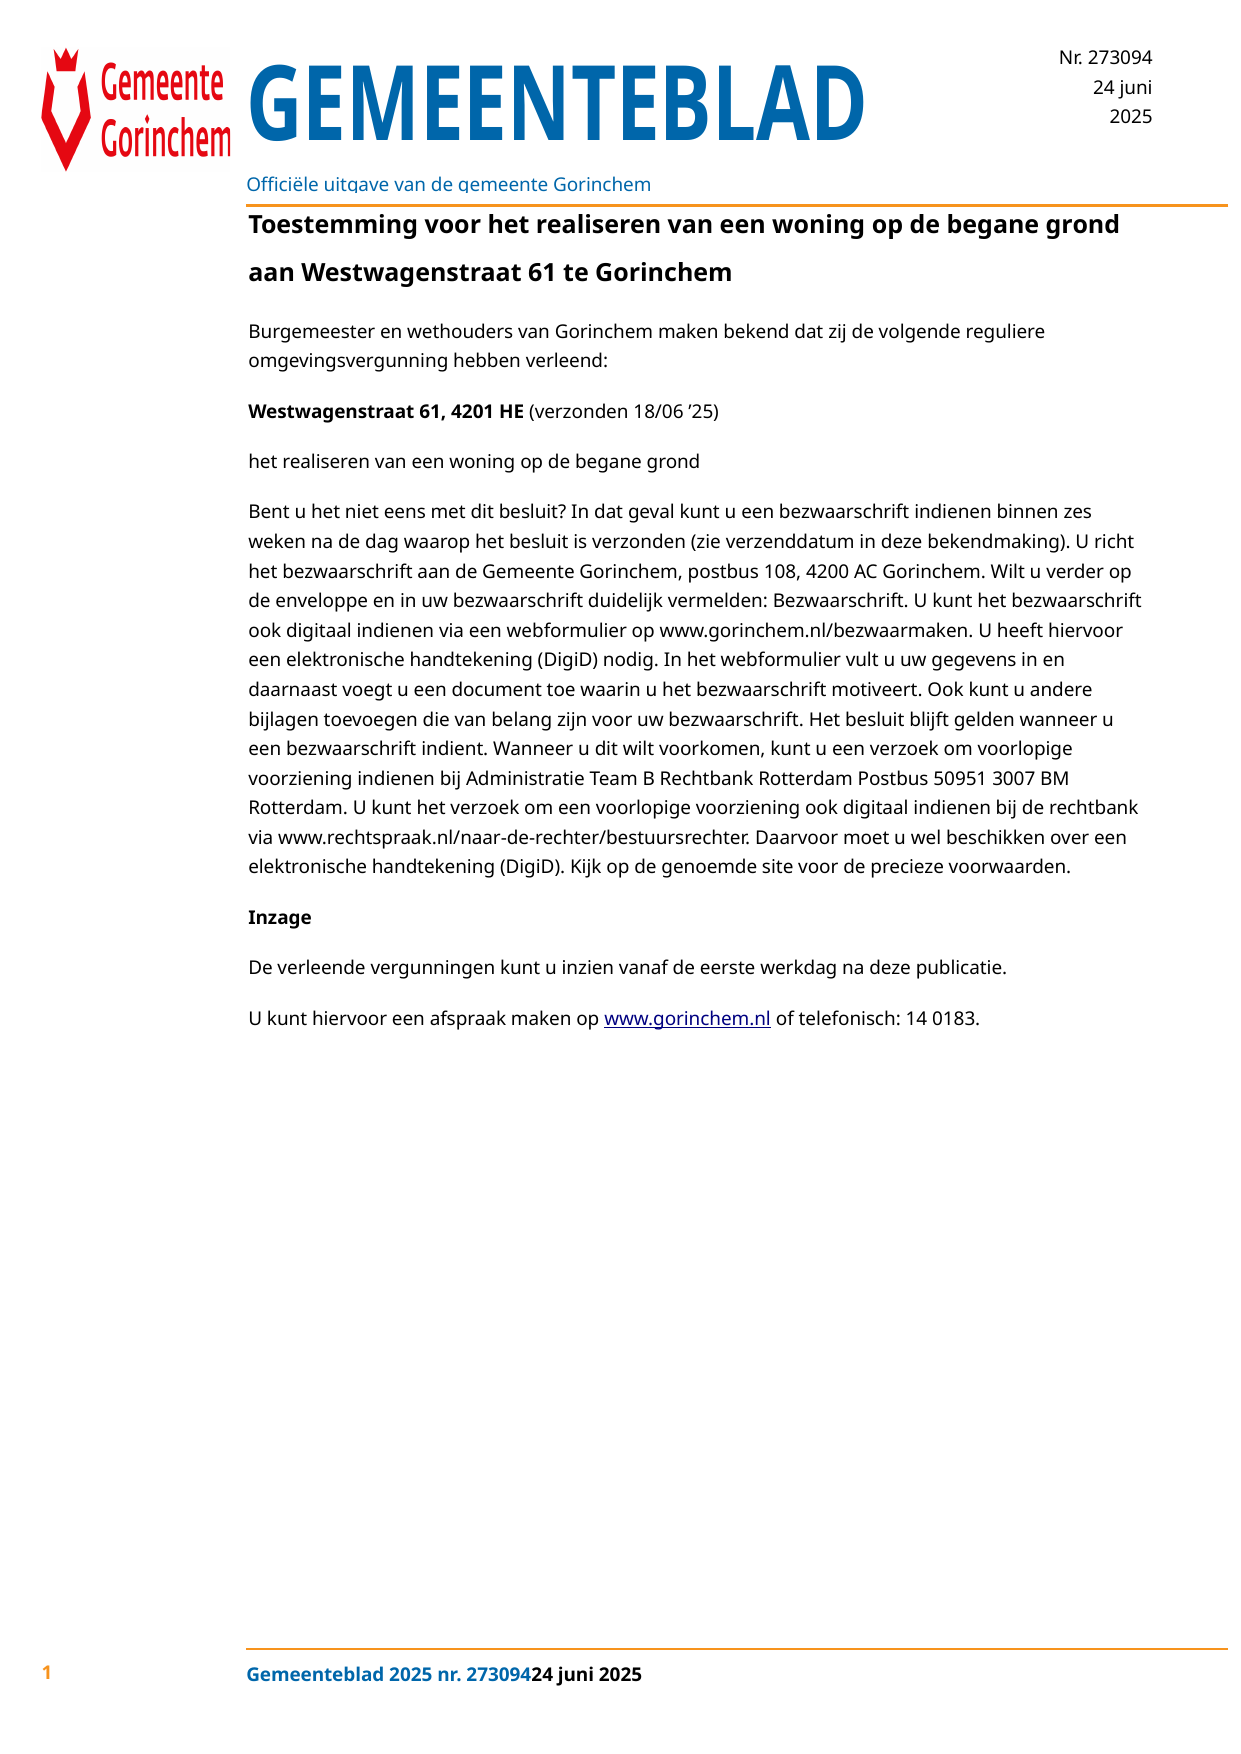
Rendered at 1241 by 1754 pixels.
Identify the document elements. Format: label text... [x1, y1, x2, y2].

picture [41, 47, 231, 172]
text Bent u het niet eens met dit besluit? In dat geval kunt u een bezwaarschrift indienen binnen zes weken na de dag waarop het besluit is verzonden (zie verzenddatum in deze bekendmaking). U richt het bezwaarschrift aan de Gemeente Gorinchem, postbus 108, 4200 AC Gorinchem. Wilt u verder op de enveloppe en in uw bezwaarschrift duidelijk vermelden: Bezwaarschrift. U kunt het bezwaarschrift ook digitaal indienen via een webformulier op www.gorinchem.nl/bezwaarmaken. U heeft hiervoor een elektronische handtekening (DigiD) nodig. In het webformulier vult u uw gegevens in en daarnaast voegt u een document toe waarin u het bezwaarschrift motiveert. Ook kunt u andere bijlagen toevoegen die van belang zijn voor uw bezwaarschrift. Het besluit blijft gelden wanneer u een bezwaarschrift indient. Wanneer u dit wilt voorkomen, kunt u een verzoek om voorlopige voorziening indienen bij Administratie Team B Rechtbank Rotterdam Postbus 50951 3007 BM Rotterdam. U kunt het verzoek om een voorlopige voorziening ook digitaal indienen bij de rechtbank via www.rechtspraak.nl/naar-de-rechter/bestuursrechter. Daarvoor moet u wel beschikken over een elektronische handtekening (DigiD). Kijk op de genoemde site voor de precieze voorwaarden. [248, 499, 1152, 879]
text het realiseren van een woning op de begane grond [248, 448, 1152, 474]
text Toestemming voor het realiseren van een woning op de begane grond aan Westwagenstraat 61 te Gorinchem [248, 207, 1152, 288]
text Burgemeester en wethouders van Gorinchem maken bekend dat zij de volgende reguliere omgevingsvergunning hebben verleend: [248, 318, 1152, 373]
text De verleende vergunningen kunt u inzien vanaf de eerste werkdag na deze publicatie. [248, 954, 1152, 980]
text Inzage [248, 904, 1152, 930]
text U kunt hiervoor een afspraak maken op www.gorinchem.nl of telefonisch: 14 0183. [248, 1005, 1152, 1031]
text Westwagenstraat 61, 4201 HE (verzonden 18/06 ’25) [248, 398, 1152, 424]
